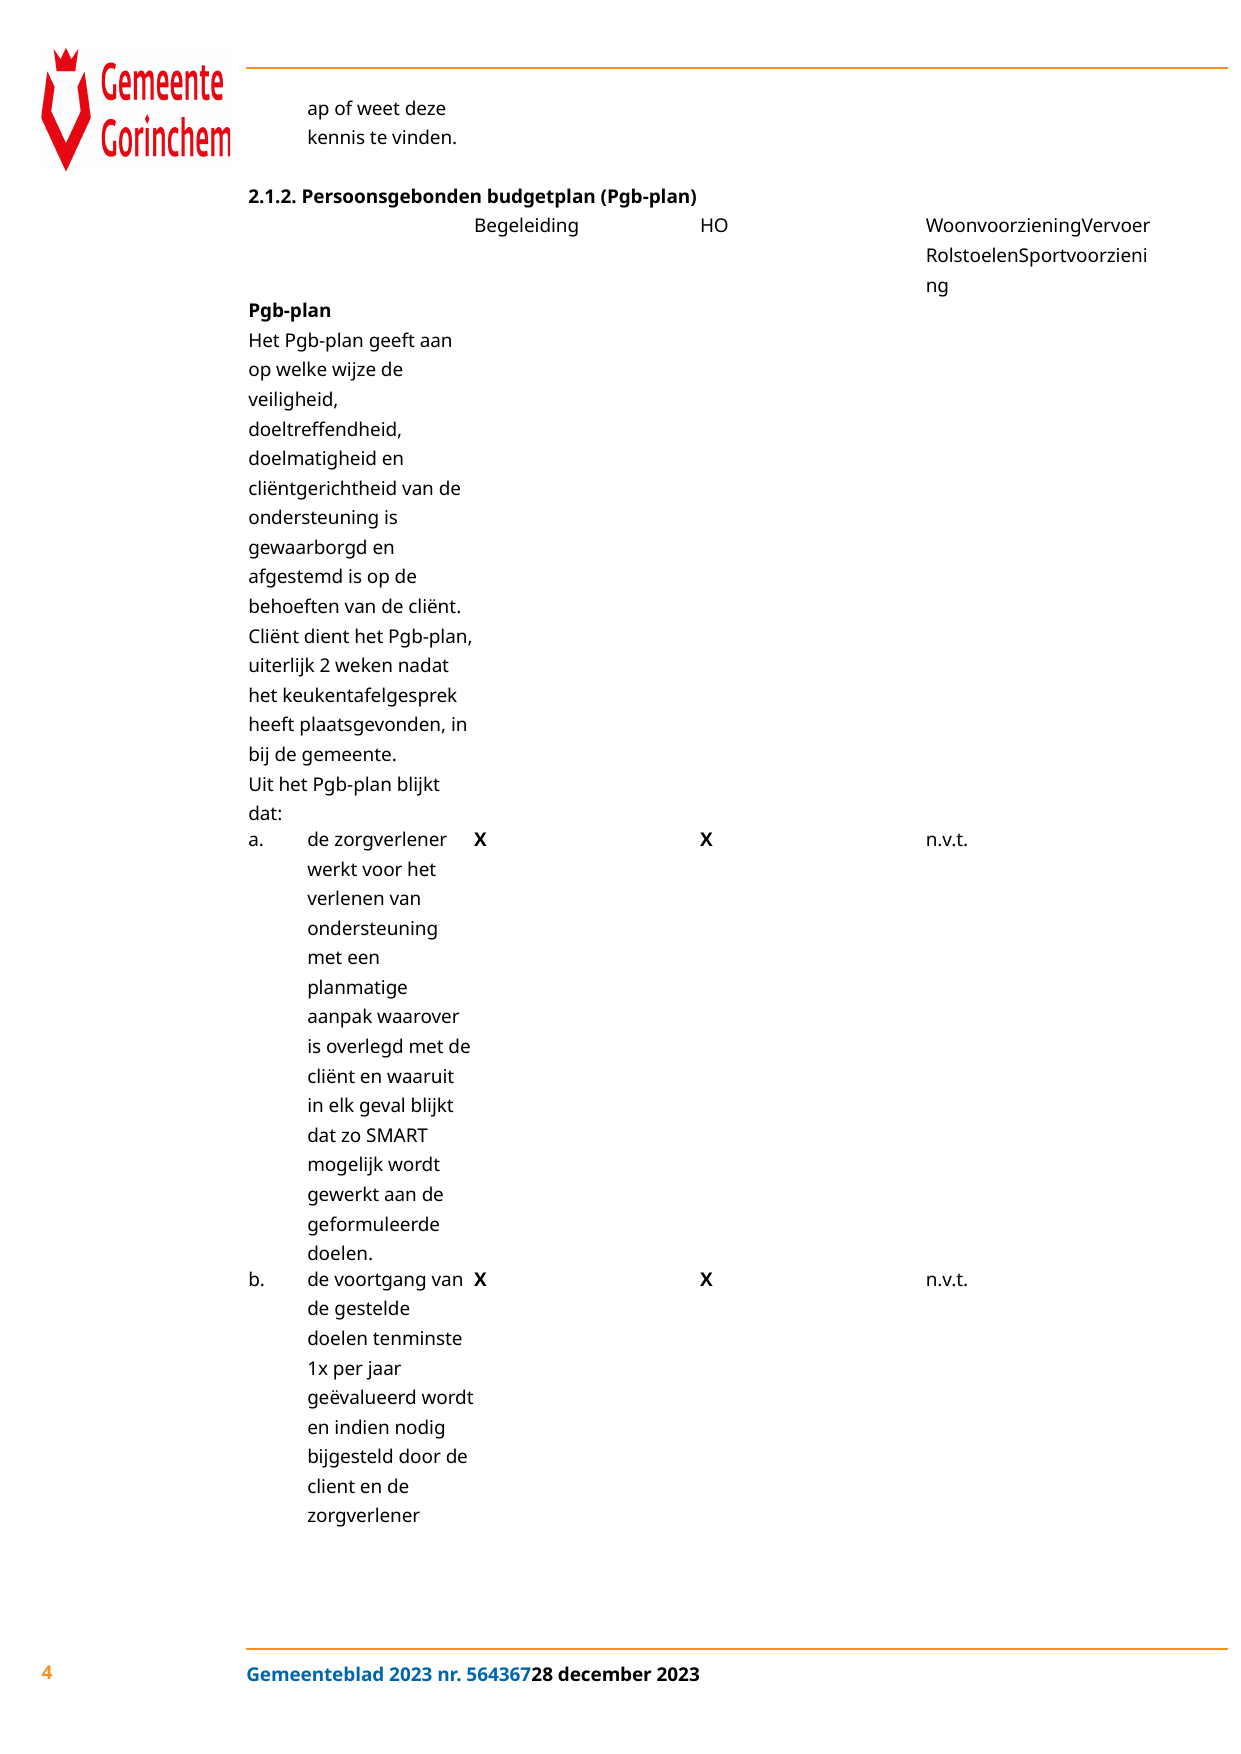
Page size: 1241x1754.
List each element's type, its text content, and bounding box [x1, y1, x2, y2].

picture [41, 47, 231, 172]
table_header HO [700, 213, 926, 297]
table_cell [926, 95, 1152, 150]
table_cell X [474, 826, 700, 1266]
table_cell [474, 95, 700, 150]
table_header WoonvoorzieningVervoerRolstoelenSportvoorziening [926, 213, 1152, 297]
table_cell Pgb-plan Het Pgb-plan geeft aan op welke wijze de veiligheid, doeltreffendheid, doelmatigheid en cliëntgerichtheid van de ondersteuning is gewaarborgd en afgestemd is op de behoeften van de cliënt. Cliënt dient het Pgb-plan, uiterlijk 2 weken nadat het keukentafelgesprek heeft plaatsgevonden, in bij de gemeente. Uit het Pgb-plan blijkt dat: [248, 298, 474, 826]
table_cell [700, 298, 926, 826]
table_cell X [700, 1266, 926, 1528]
table_header Begeleiding [474, 213, 700, 297]
table_cell n.v.t. [926, 826, 1152, 1266]
table_cell [700, 95, 926, 150]
table_header [248, 213, 474, 297]
table_cell ap of weet deze kennis te vinden. [248, 95, 474, 150]
table_cell de zorgverlener werkt voor het verlenen van ondersteuning met een planmatige aanpak waarover is overlegd met de cliënt en waaruit in elk geval blijkt dat zo SMART mogelijk wordt gewerkt aan de geformuleerde doelen. [248, 826, 474, 1266]
table_cell X [700, 826, 926, 1266]
text 2.1.2. Persoonsgebonden budgetplan (Pgb-plan) [248, 183, 1152, 209]
table_cell [926, 298, 1152, 826]
table_cell n.v.t. [926, 1266, 1152, 1528]
table_cell de voortgang van de gestelde doelen tenminste 1x per jaar geëvalueerd wordt en indien nodig bijgesteld door de client en de zorgverlener [248, 1266, 474, 1528]
table_cell [474, 298, 700, 826]
table_cell X [474, 1266, 700, 1528]
